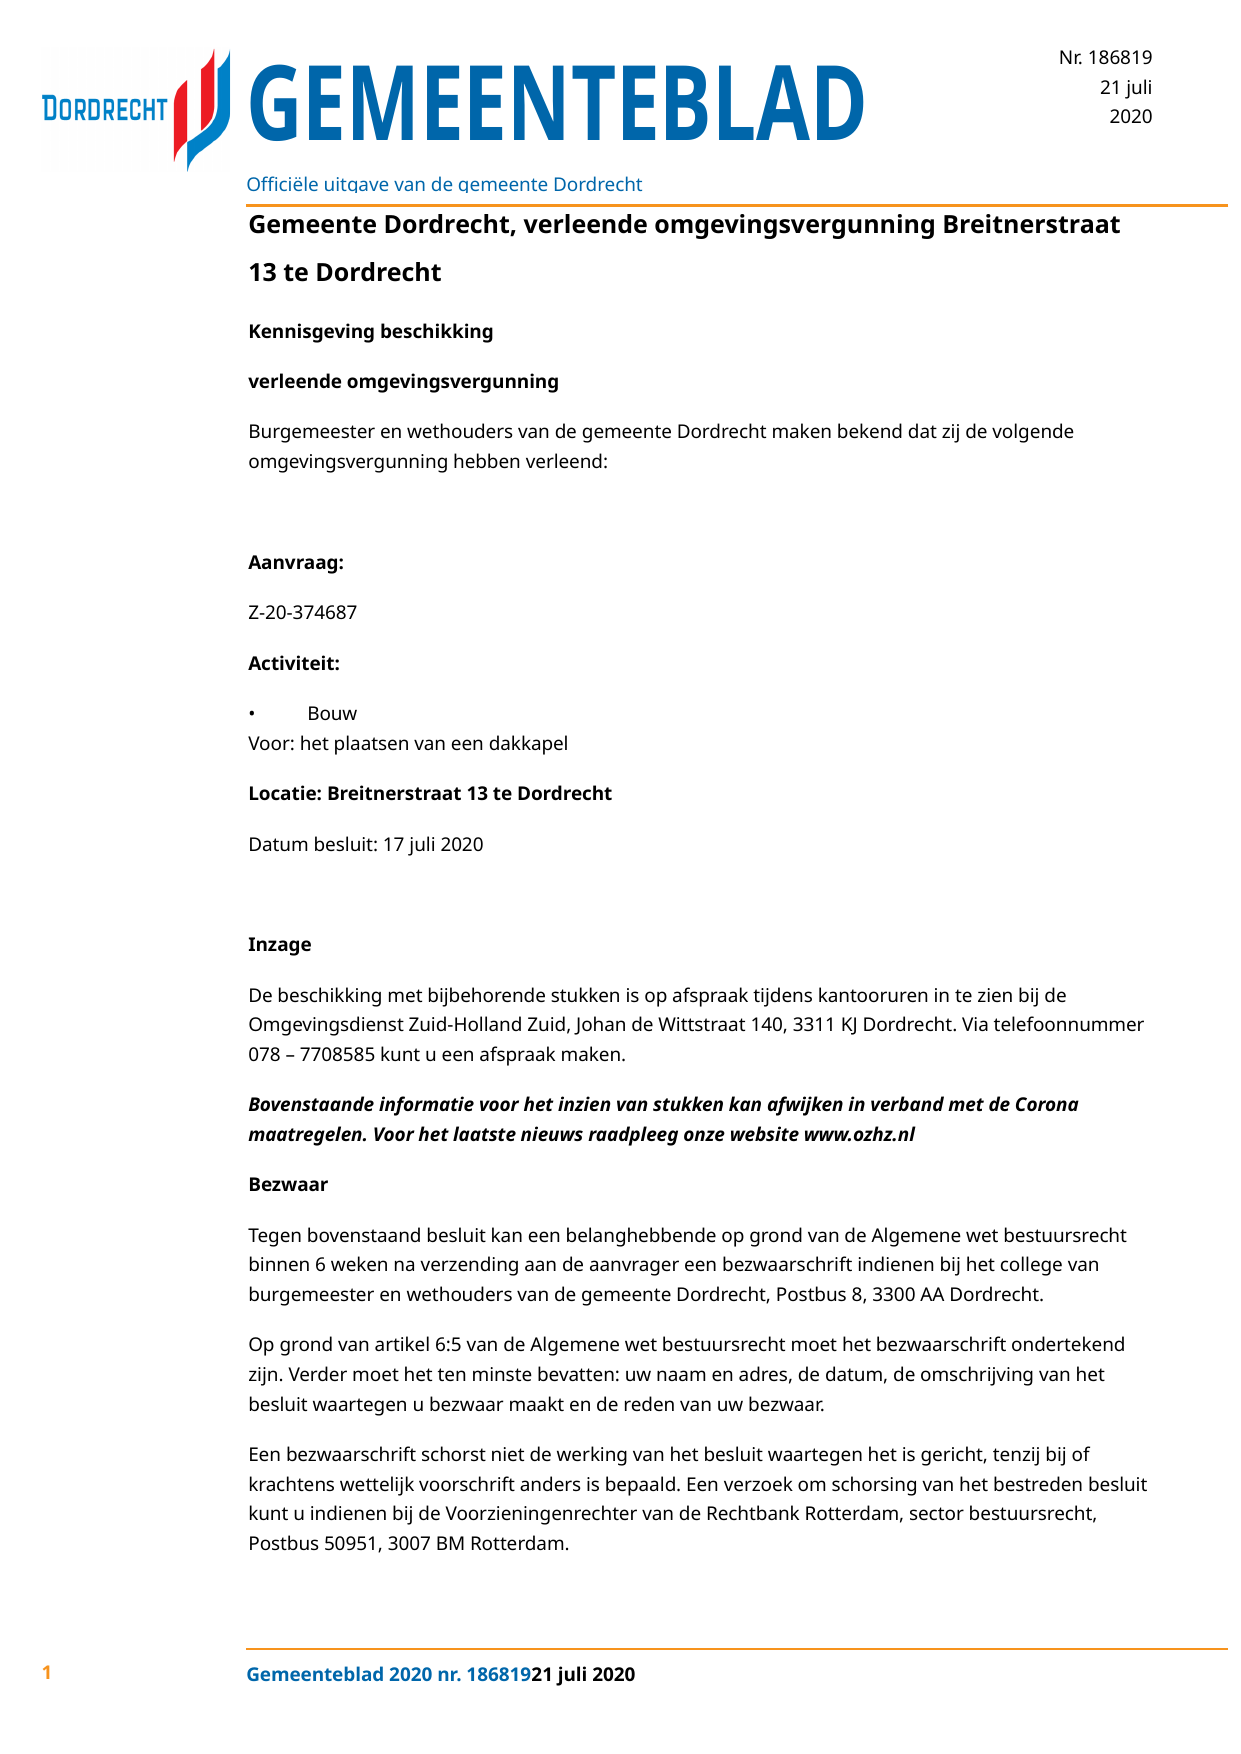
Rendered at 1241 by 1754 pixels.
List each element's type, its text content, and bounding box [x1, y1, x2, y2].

text Burgemeester en wethouders van de gemeente Dordrecht maken bekend dat zij de volgende omgevingsvergunning hebben verleend: [248, 419, 1152, 474]
text Datum besluit: 17 juli 2020 [248, 831, 1152, 857]
text Kennisgeving beschikking [248, 318, 1152, 344]
text De beschikking met bijbehorende stukken is op afspraak tijdens kantooruren in te zien bij de Omgevingsdienst Zuid-Holland Zuid, Johan de Wittstraat 140, 3311 KJ Dordrecht. Via telefoonnummer 078 – 7708585 kunt u een afspraak maken. [248, 982, 1152, 1067]
text verleende omgevingsvergunning [248, 368, 1152, 394]
text Bovenstaande informatie voor het inzien van stukken kan afwijken in verband met de Corona maatregelen. Voor het laatste nieuws raadpleeg onze website www.ozhz.nl [248, 1092, 1152, 1147]
text Gemeente Dordrecht, verleende omgevingsvergunning Breitnerstraat 13 te Dordrecht [248, 207, 1152, 288]
text Activiteit: [248, 650, 1152, 676]
picture [41, 47, 231, 172]
text Aanvraag: [248, 549, 1152, 575]
text Bezwaar [248, 1172, 1152, 1197]
text Voor: het plaatsen van een dakkapel [248, 730, 1152, 756]
text Op grond van artikel 6:5 van de Algemene wet bestuursrecht moet het bezwaarschrift ondertekend zijn. Verder moet het ten minste bevatten: uw naam en adres, de datum, de omschrijving van het besluit waartegen u bezwaar maakt en de reden van uw bezwaar. [248, 1332, 1152, 1417]
list Bouw [248, 700, 1152, 726]
text Inzage [248, 932, 1152, 957]
text Tegen bovenstaand besluit kan een belanghebbende op grond van de Algemene wet bestuursrecht binnen 6 weken na verzending aan de aanvrager een bezwaarschrift indienen bij het college van burgemeester en wethouders van de gemeente Dordrecht, Postbus 8, 3300 AA Dordrecht. [248, 1222, 1152, 1307]
text Z-20-374687 [248, 599, 1152, 625]
text Locatie: Breitnerstraat 13 te Dordrecht [248, 780, 1152, 806]
text Een bezwaarschrift schorst niet de werking van het besluit waartegen het is gericht, tenzij bij of krachtens wettelijk voorschrift anders is bepaald. Een verzoek om schorsing van het bestreden besluit kunt u indienen bij de Voorzieningenrechter van de Rechtbank Rotterdam, sector bestuursrecht, Postbus 50951, 3007 BM Rotterdam. [248, 1441, 1152, 1556]
